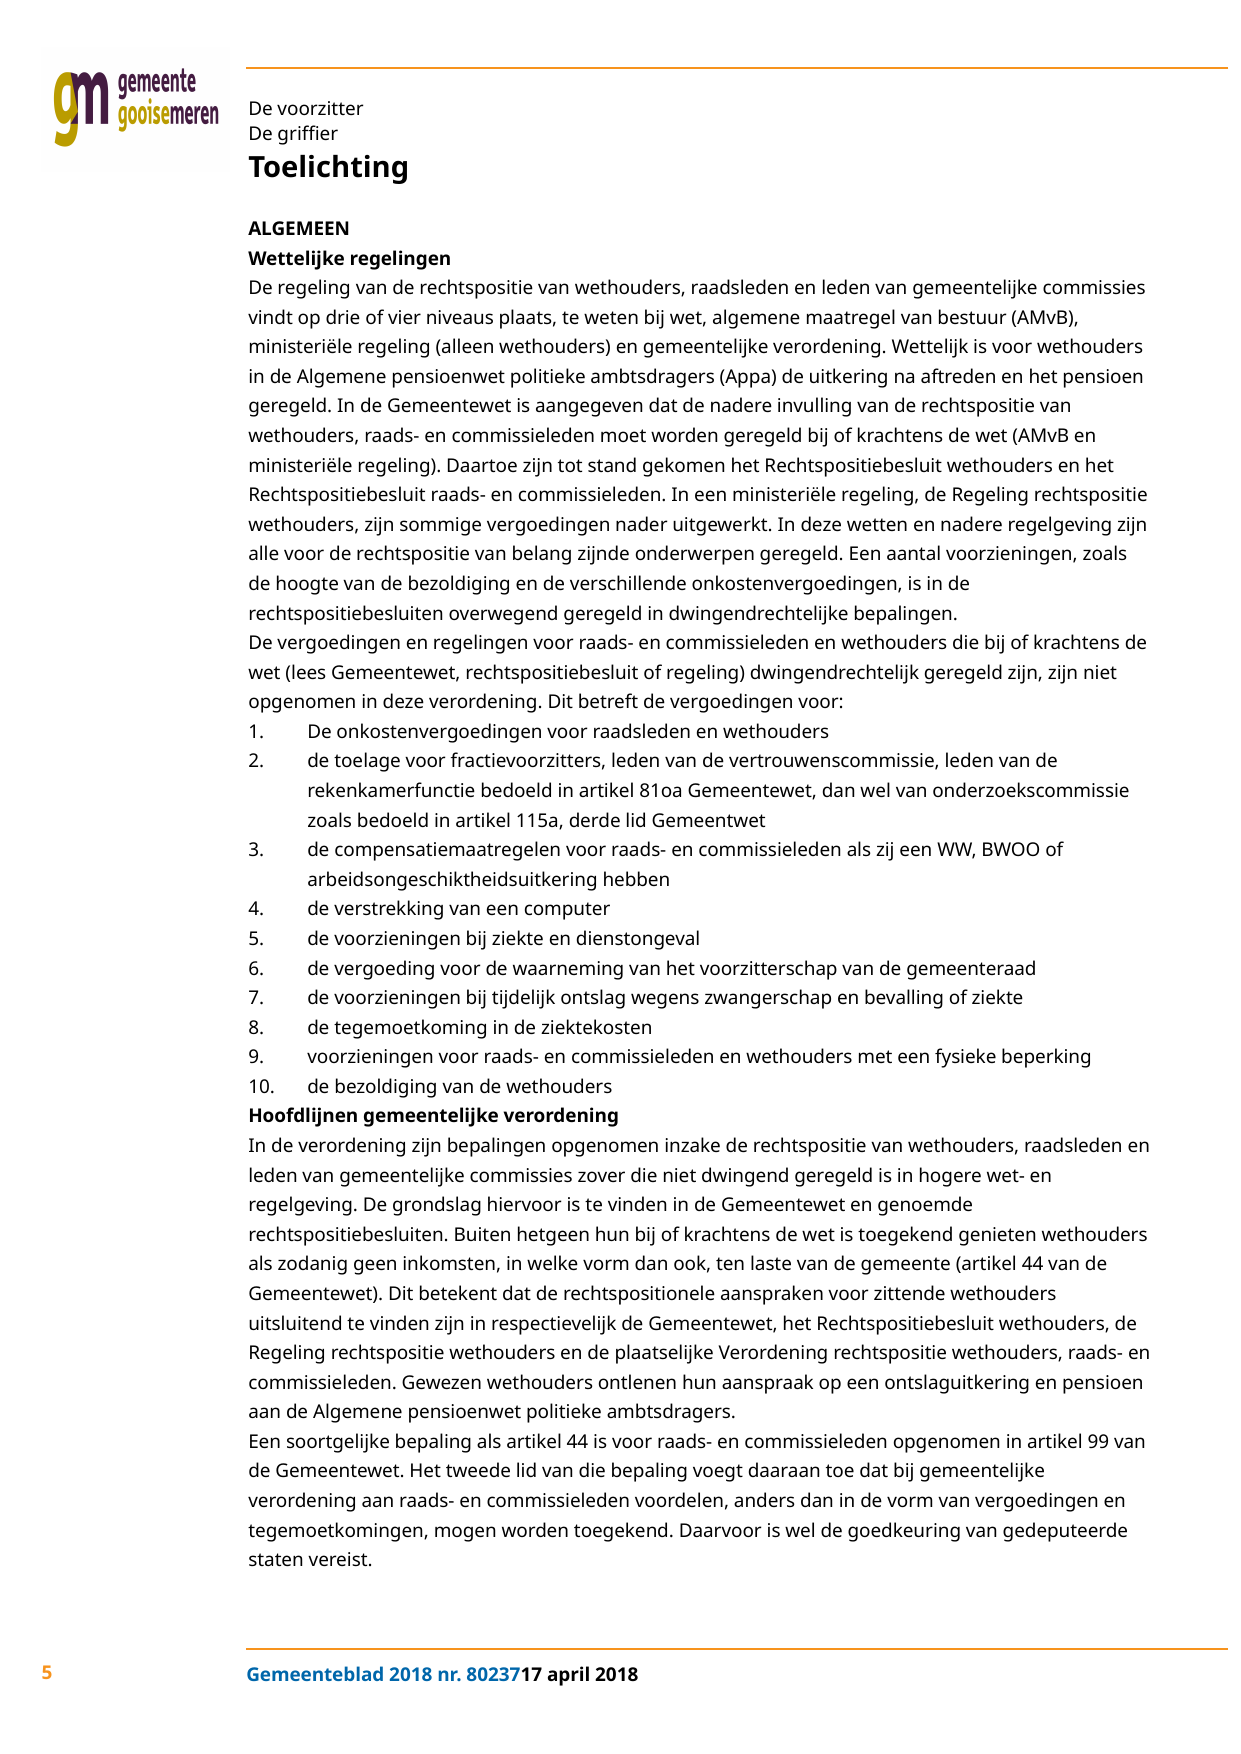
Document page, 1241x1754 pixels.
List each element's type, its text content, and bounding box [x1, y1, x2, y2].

list De onkostenvergoedingen voor raadsleden en wethouders [248, 718, 1152, 744]
text Wettelijke regelingen [248, 245, 1152, 270]
picture [41, 47, 231, 172]
list voorzieningen voor raads- en commissieleden en wethouders met een fysieke beperking [248, 1043, 1152, 1069]
text De regeling van de rechtspositie van wethouders, raadsleden en leden van gemeentelijke commissies vindt op drie of vier niveaus plaats, te weten bij wet, algemene maatregel van bestuur (AMvB), ministeriële regeling (alleen wethouders) en gemeentelijke verordening. Wettelijk is voor wethouders in de Algemene pensioenwet politieke ambtsdragers (Appa) de uitkering na aftreden en het pensioen geregeld. In de Gemeentewet is aangegeven dat de nadere invulling van de rechtspositie van wethouders, raads- en commissieleden moet worden geregeld bij of krachtens de wet (AMvB en ministeriële regeling). Daartoe zijn tot stand gekomen het Rechtspositiebesluit wethouders en het Rechtspositiebesluit raads- en commissieleden. In een ministeriële regeling, de Regeling rechtspositie wethouders, zijn sommige vergoedingen nader uitgewerkt. In deze wetten en nadere regelgeving zijn alle voor de rechtspositie van belang zijnde onderwerpen geregeld. Een aantal voorzieningen, zoals de hoogte van de bezoldiging en de verschillende onkostenvergoedingen, is in de rechtspositiebesluiten overwegend geregeld in dwingendrechtelijke bepalingen. [248, 274, 1152, 625]
list de voorzieningen bij tijdelijk ontslag wegens zwangerschap en bevalling of ziekte [248, 984, 1152, 1010]
list de voorzieningen bij ziekte en dienstongeval [248, 925, 1152, 951]
list de tegemoetkoming in de ziektekosten [248, 1014, 1152, 1039]
list de compensatiemaatregelen voor raads- en commissieleden als zij een WW, BWOO of arbeidsongeschiktheidsuitkering hebben [248, 836, 1152, 892]
text De voorzitter [248, 95, 1152, 121]
list de toelage voor fractievoorzitters, leden van de vertrouwenscommissie, leden van de rekenkamerfunctie bedoeld in artikel 81oa Gemeentewet, dan wel van onderzoekscommissie zoals bedoeld in artikel 115a, derde lid Gemeentwet [248, 748, 1152, 832]
list de verstrekking van een computer [248, 896, 1152, 921]
text In de verordening zijn bepalingen opgenomen inzake de rechtspositie van wethouders, raadsleden en leden van gemeentelijke commissies zover die niet dwingend geregeld is in hogere wet- en regelgeving. De grondslag hiervoor is te vinden in de Gemeentewet en genoemde rechtspositiebesluiten. Buiten hetgeen hun bij of krachtens de wet is toegekend genieten wethouders als zodanig geen inkomsten, in welke vorm dan ook, ten laste van de gemeente (artikel 44 van de Gemeentewet). Dit betekent dat de rechtspositionele aanspraken voor zittende wethouders uitsluitend te vinden zijn in respectievelijk de Gemeentewet, het Rechtspositiebesluit wethouders, de Regeling rechtspositie wethouders en de plaatselijke Verordening rechtspositie wethouders, raads- en commissieleden. Gewezen wethouders ontlenen hun aanspraak op een ontslaguitkering en pensioen aan de Algemene pensioenwet politieke ambtsdragers. [248, 1132, 1152, 1424]
text Hoofdlijnen gemeentelijke verordening [248, 1103, 1152, 1128]
text ALGEMEEN [248, 215, 1152, 241]
list de vergoeding voor de waarneming van het voorzitterschap van de gemeenteraad [248, 955, 1152, 980]
text Toelichting [248, 146, 1152, 186]
list de bezoldiging van de wethouders [248, 1073, 1152, 1099]
text De vergoedingen en regelingen voor raads- en commissieleden en wethouders die bij of krachtens de wet (lees Gemeentewet, rechtspositiebesluit of regeling) dwingendrechtelijk geregeld zijn, zijn niet opgenomen in deze verordening. Dit betreft de vergoedingen voor: [248, 629, 1152, 714]
text De griffier [248, 121, 1152, 146]
text Een soortgelijke bepaling als artikel 44 is voor raads- en commissieleden opgenomen in artikel 99 van de Gemeentewet. Het tweede lid van die bepaling voegt daaraan toe dat bij gemeentelijke verordening aan raads- en commissieleden voordelen, anders dan in de vorm van vergoedingen en tegemoetkomingen, mogen worden toegekend. Daarvoor is wel de goedkeuring van gedeputeerde staten vereist. [248, 1428, 1152, 1572]
